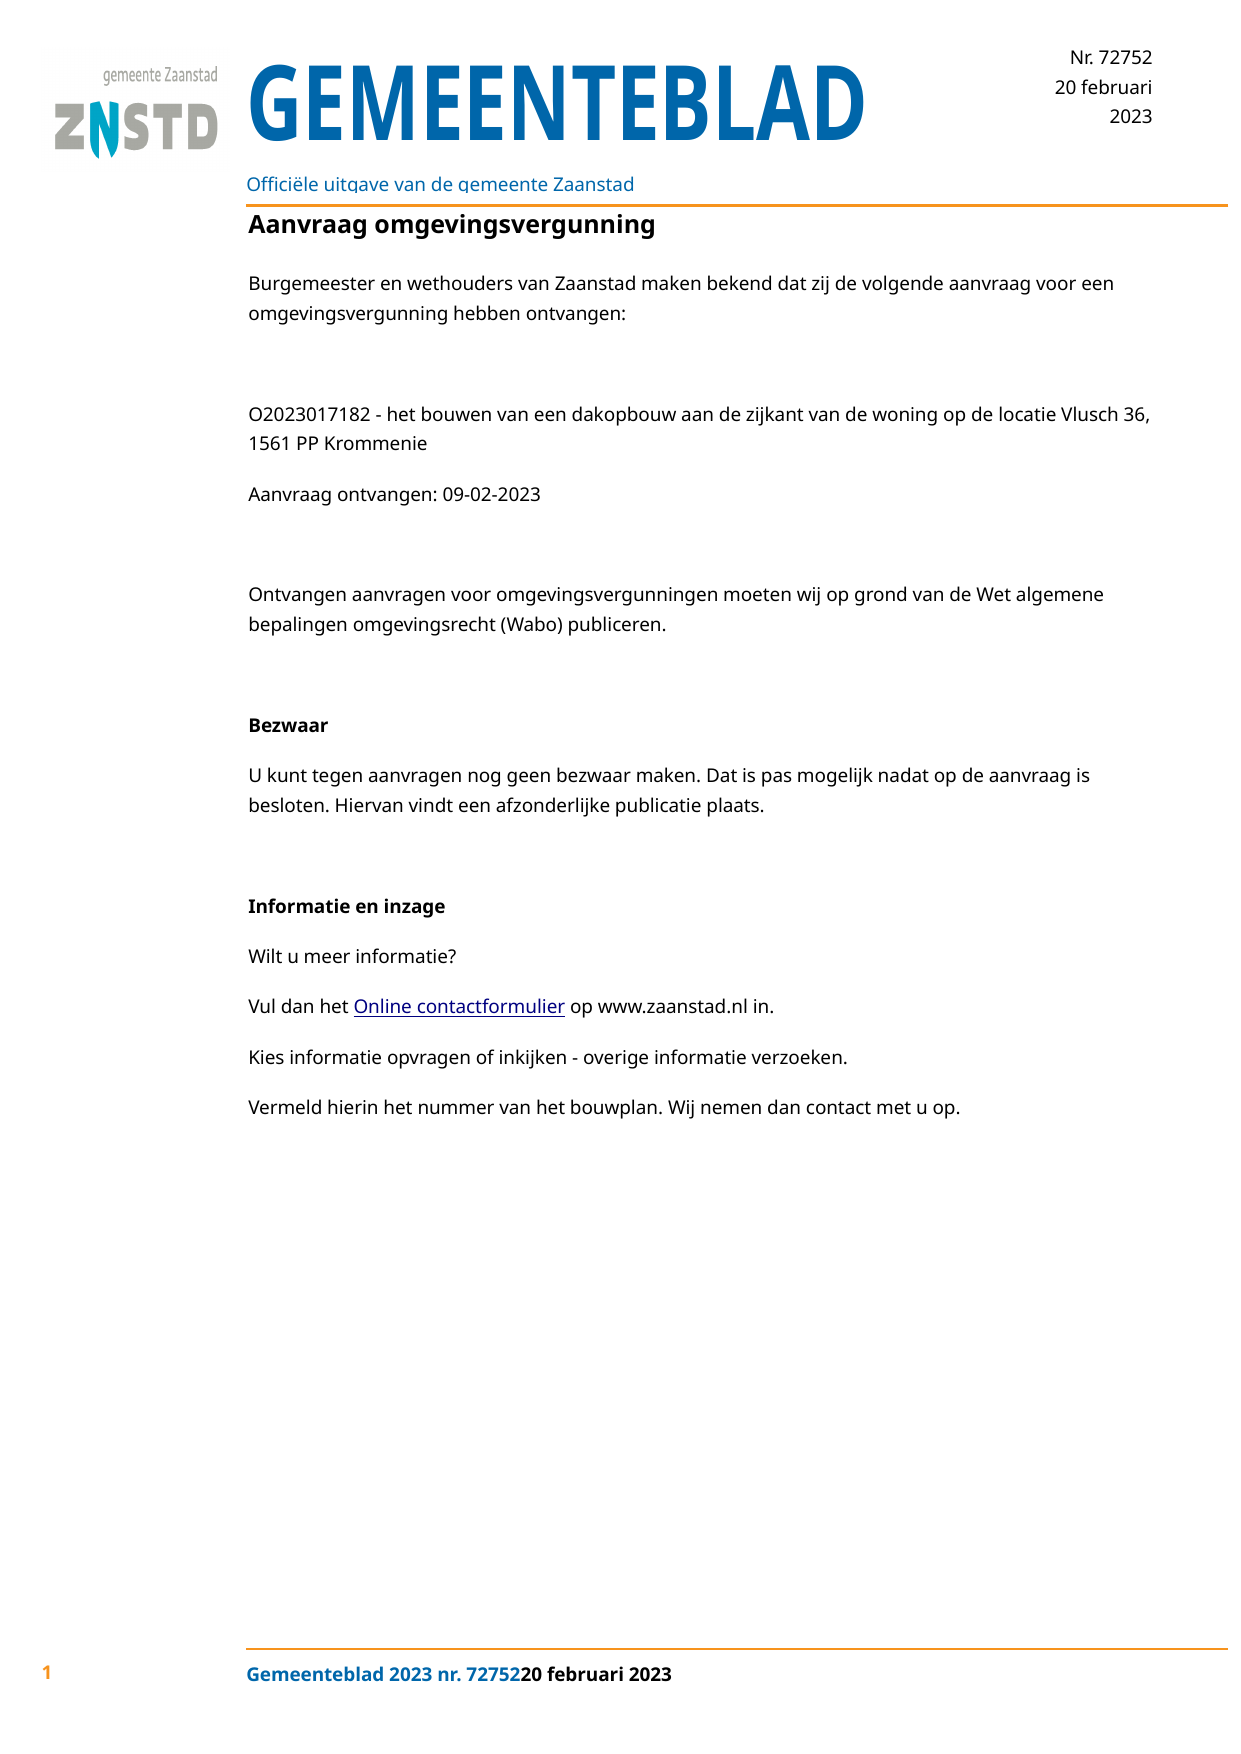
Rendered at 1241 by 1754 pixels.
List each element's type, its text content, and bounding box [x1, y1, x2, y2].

text Aanvraag ontvangen: 09-02-2023 [248, 481, 1152, 506]
text Bezwaar [248, 712, 1152, 738]
text Vermeld hierin het nummer van het bouwplan. Wij nemen dan contact met u op. [248, 1094, 1152, 1120]
text O2023017182 - het bouwen van een dakopbouw aan de zijkant van de woning op de locatie Vlusch 36, 1561 PP Krommenie [248, 401, 1152, 456]
text Aanvraag omgevingsvergunning [248, 207, 1152, 241]
text Ontvangen aanvragen voor omgevingsvergunningen moeten wij op grond van de Wet algemene bepalingen omgevingsrecht (Wabo) publiceren. [248, 582, 1152, 637]
text Kies informatie opvragen of inkijken - overige informatie verzoeken. [248, 1044, 1152, 1070]
text Informatie en inzage [248, 893, 1152, 918]
picture [41, 47, 231, 172]
text Vul dan het Online contactformulier op www.zaanstad.nl in. [248, 994, 1152, 1019]
text Wilt u meer informatie? [248, 943, 1152, 969]
text U kunt tegen aanvragen nog geen bezwaar maken. Dat is pas mogelijk nadat op de aanvraag is besloten. Hiervan vindt een afzonderlijke publicatie plaats. [248, 762, 1152, 818]
text Burgemeester en wethouders van Zaanstad maken bekend dat zij de volgende aanvraag voor een omgevingsvergunning hebben ontvangen: [248, 270, 1152, 326]
